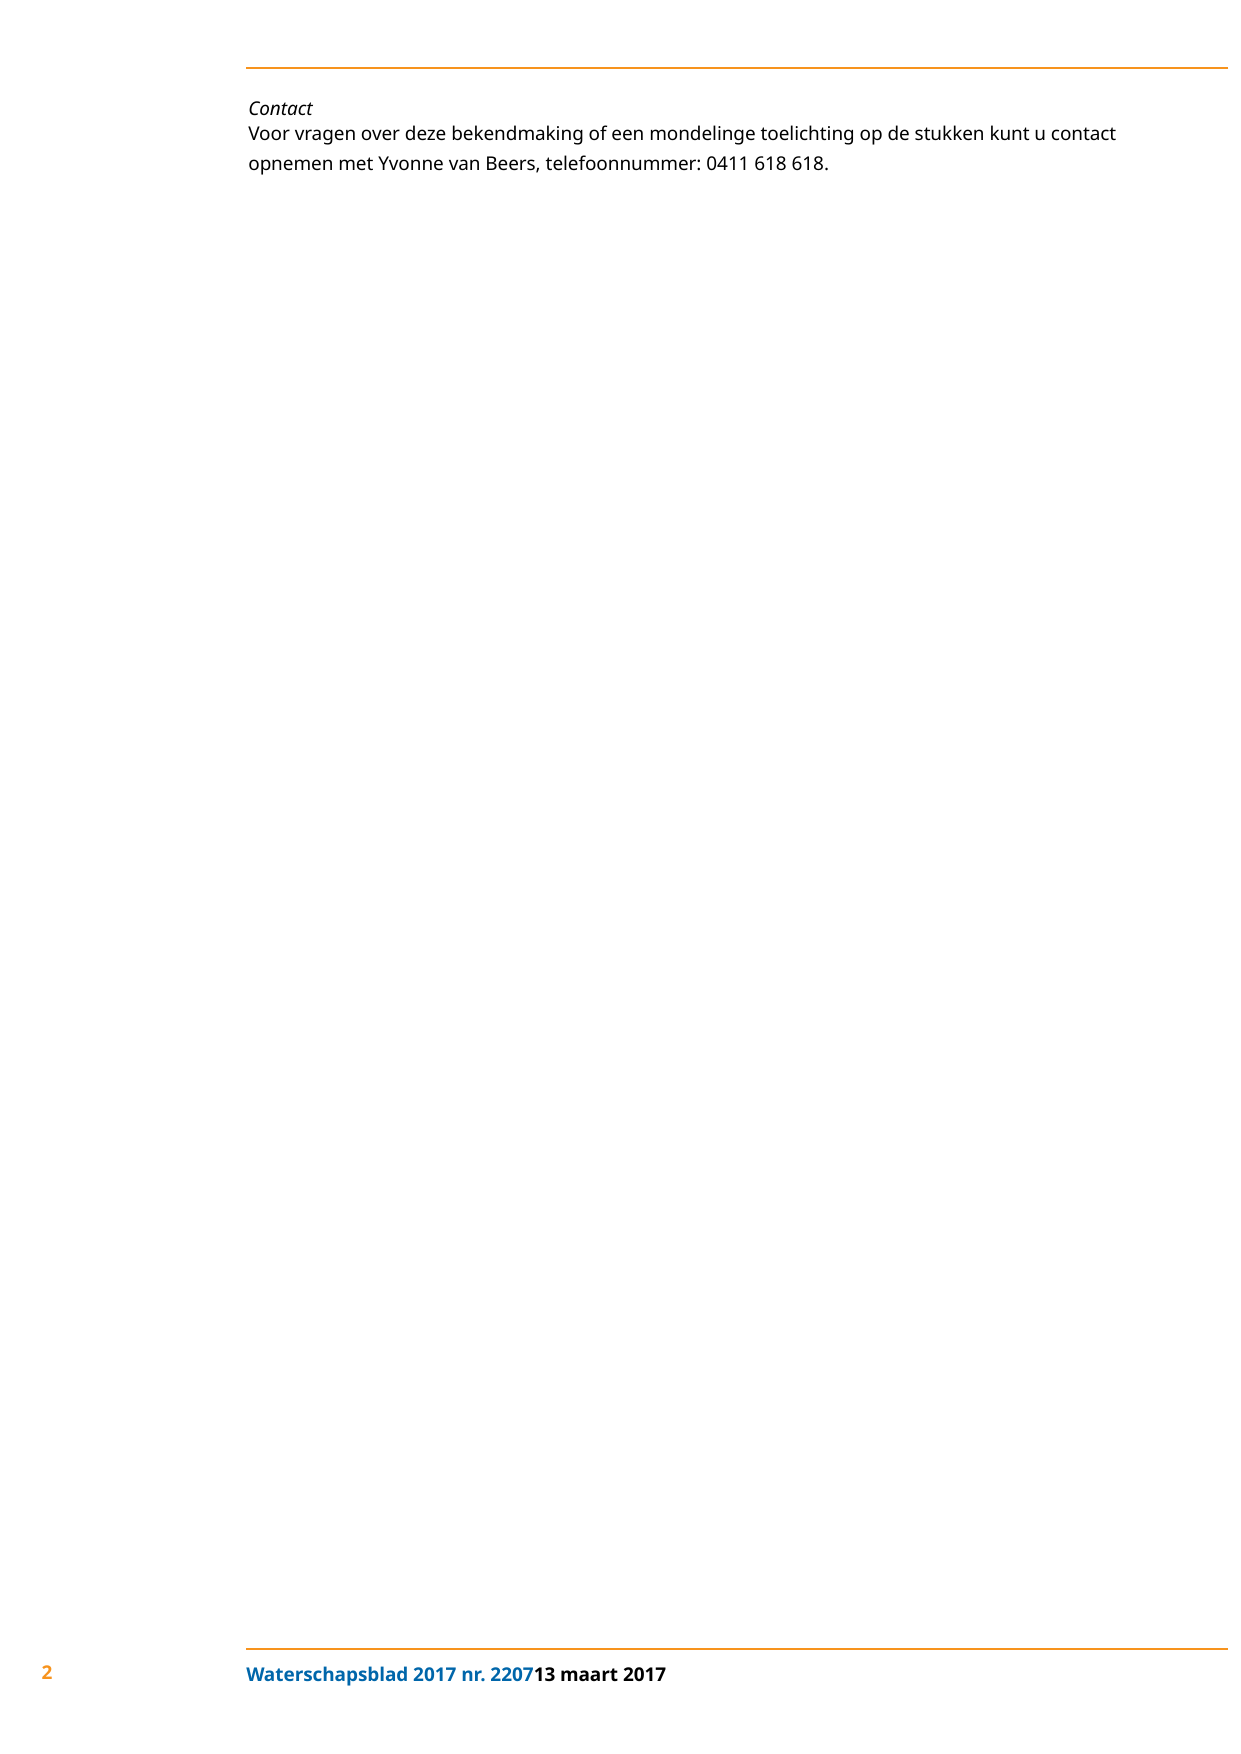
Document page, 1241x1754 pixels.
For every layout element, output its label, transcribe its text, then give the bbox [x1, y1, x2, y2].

text Contact [248, 95, 1152, 121]
text Voor vragen over deze bekendmaking of een mondelinge toelichting op de stukken kunt u contact opnemen met Yvonne van Beers, telefoonnummer: 0411 618 618. [248, 121, 1152, 176]
picture [41, 47, 231, 172]
